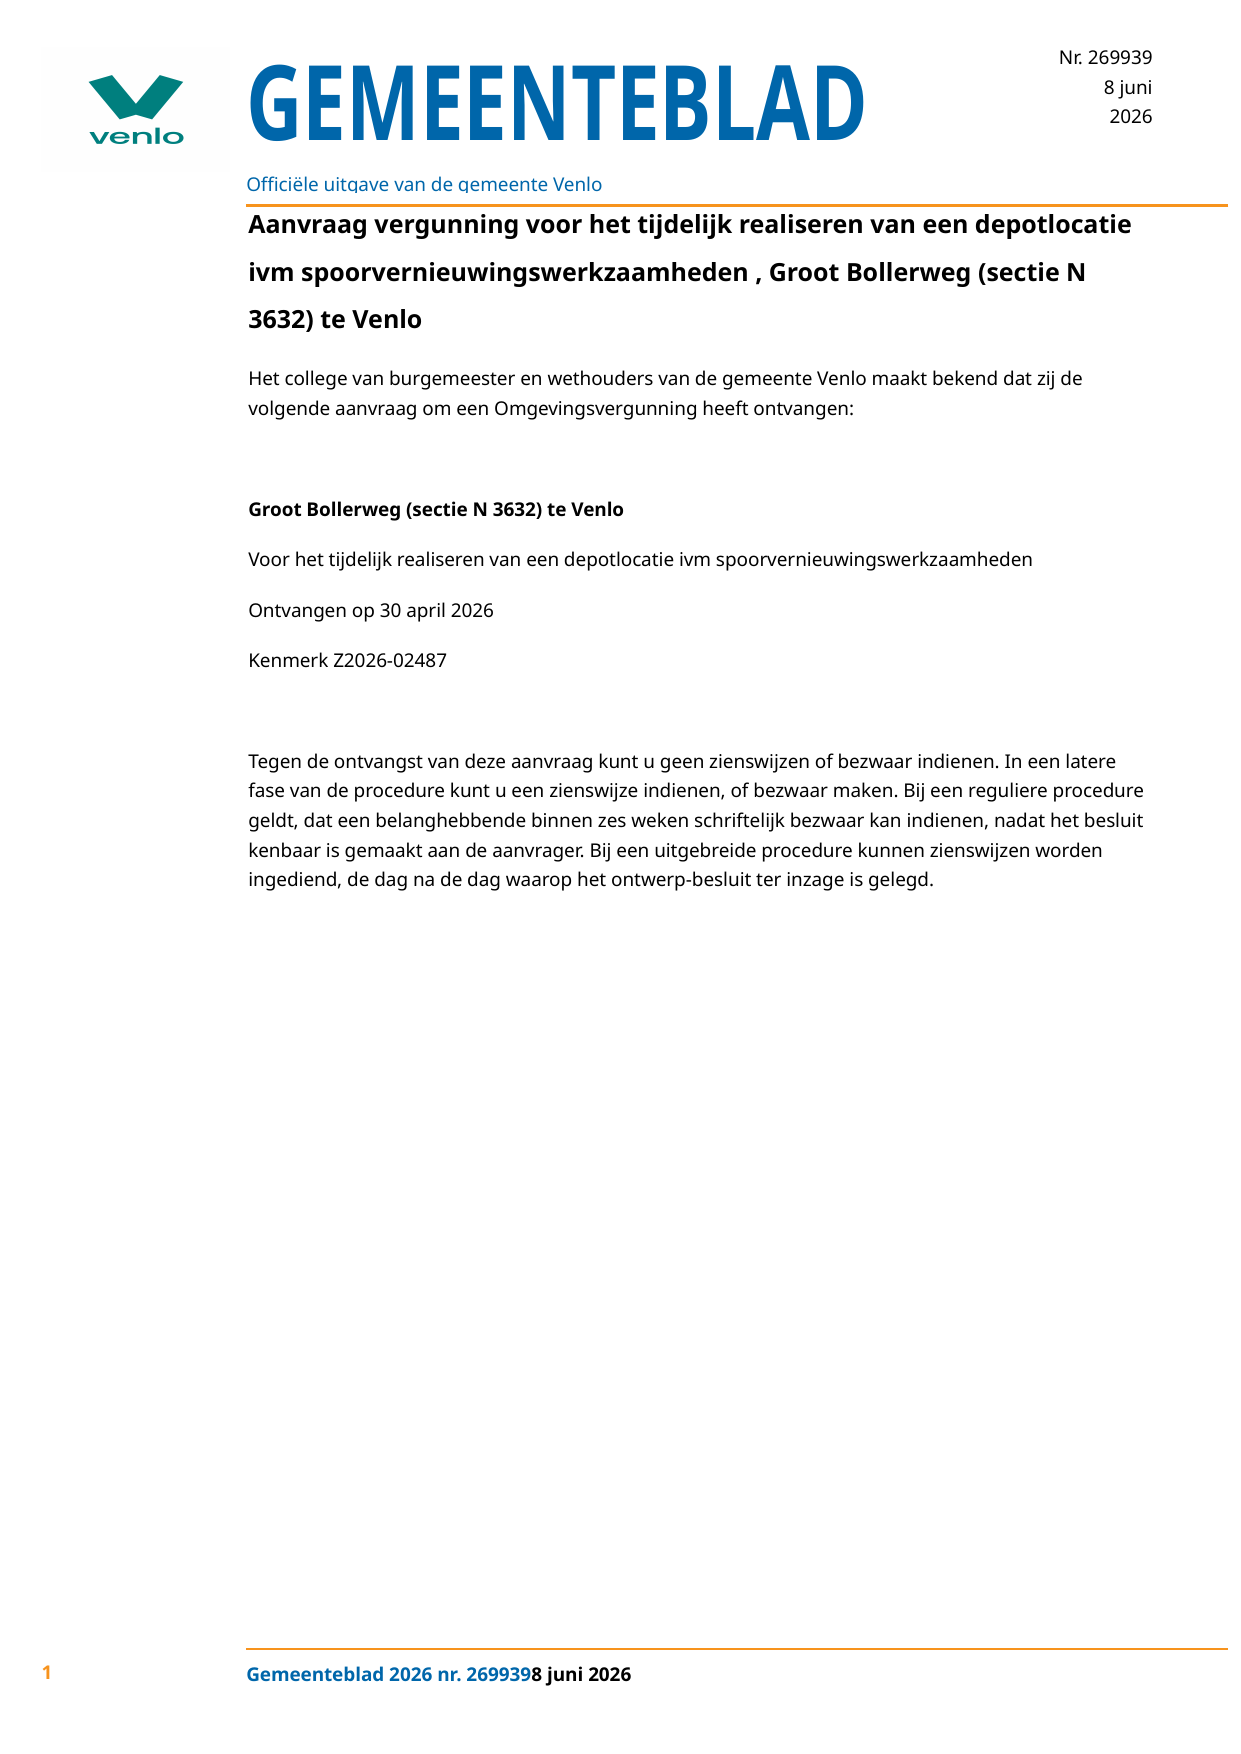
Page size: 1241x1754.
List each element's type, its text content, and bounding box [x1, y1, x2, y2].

text Aanvraag vergunning voor het tijdelijk realiseren van een depotlocatie ivm spoorvernieuwingswerkzaamheden , Groot Bollerweg (sectie N 3632) te Venlo [248, 207, 1152, 336]
text Kenmerk Z2026-02487 [248, 647, 1152, 673]
text Groot Bollerweg (sectie N 3632) te Venlo [248, 496, 1152, 522]
text Het college van burgemeester en wethouders van de gemeente Venlo maakt bekend dat zij de volgende aanvraag om een Omgevingsvergunning heeft ontvangen: [248, 366, 1152, 421]
text Ontvangen op 30 april 2026 [248, 597, 1152, 622]
text Tegen de ontvangst van deze aanvraag kunt u geen zienswijzen of bezwaar indienen. In een latere fase van de procedure kunt u een zienswijze indienen, of bezwaar maken. Bij een reguliere procedure geldt, dat een belanghebbende binnen zes weken schriftelijk bezwaar kan indienen, nadat het besluit kenbaar is gemaakt aan de aanvrager. Bij een uitgebreide procedure kunnen zienswijzen worden ingediend, de dag na de dag waarop het ontwerp-besluit ter inzage is gelegd. [248, 748, 1152, 892]
text Voor het tijdelijk realiseren van een depotlocatie ivm spoorvernieuwingswerkzaamheden [248, 546, 1152, 572]
picture [41, 47, 231, 172]
